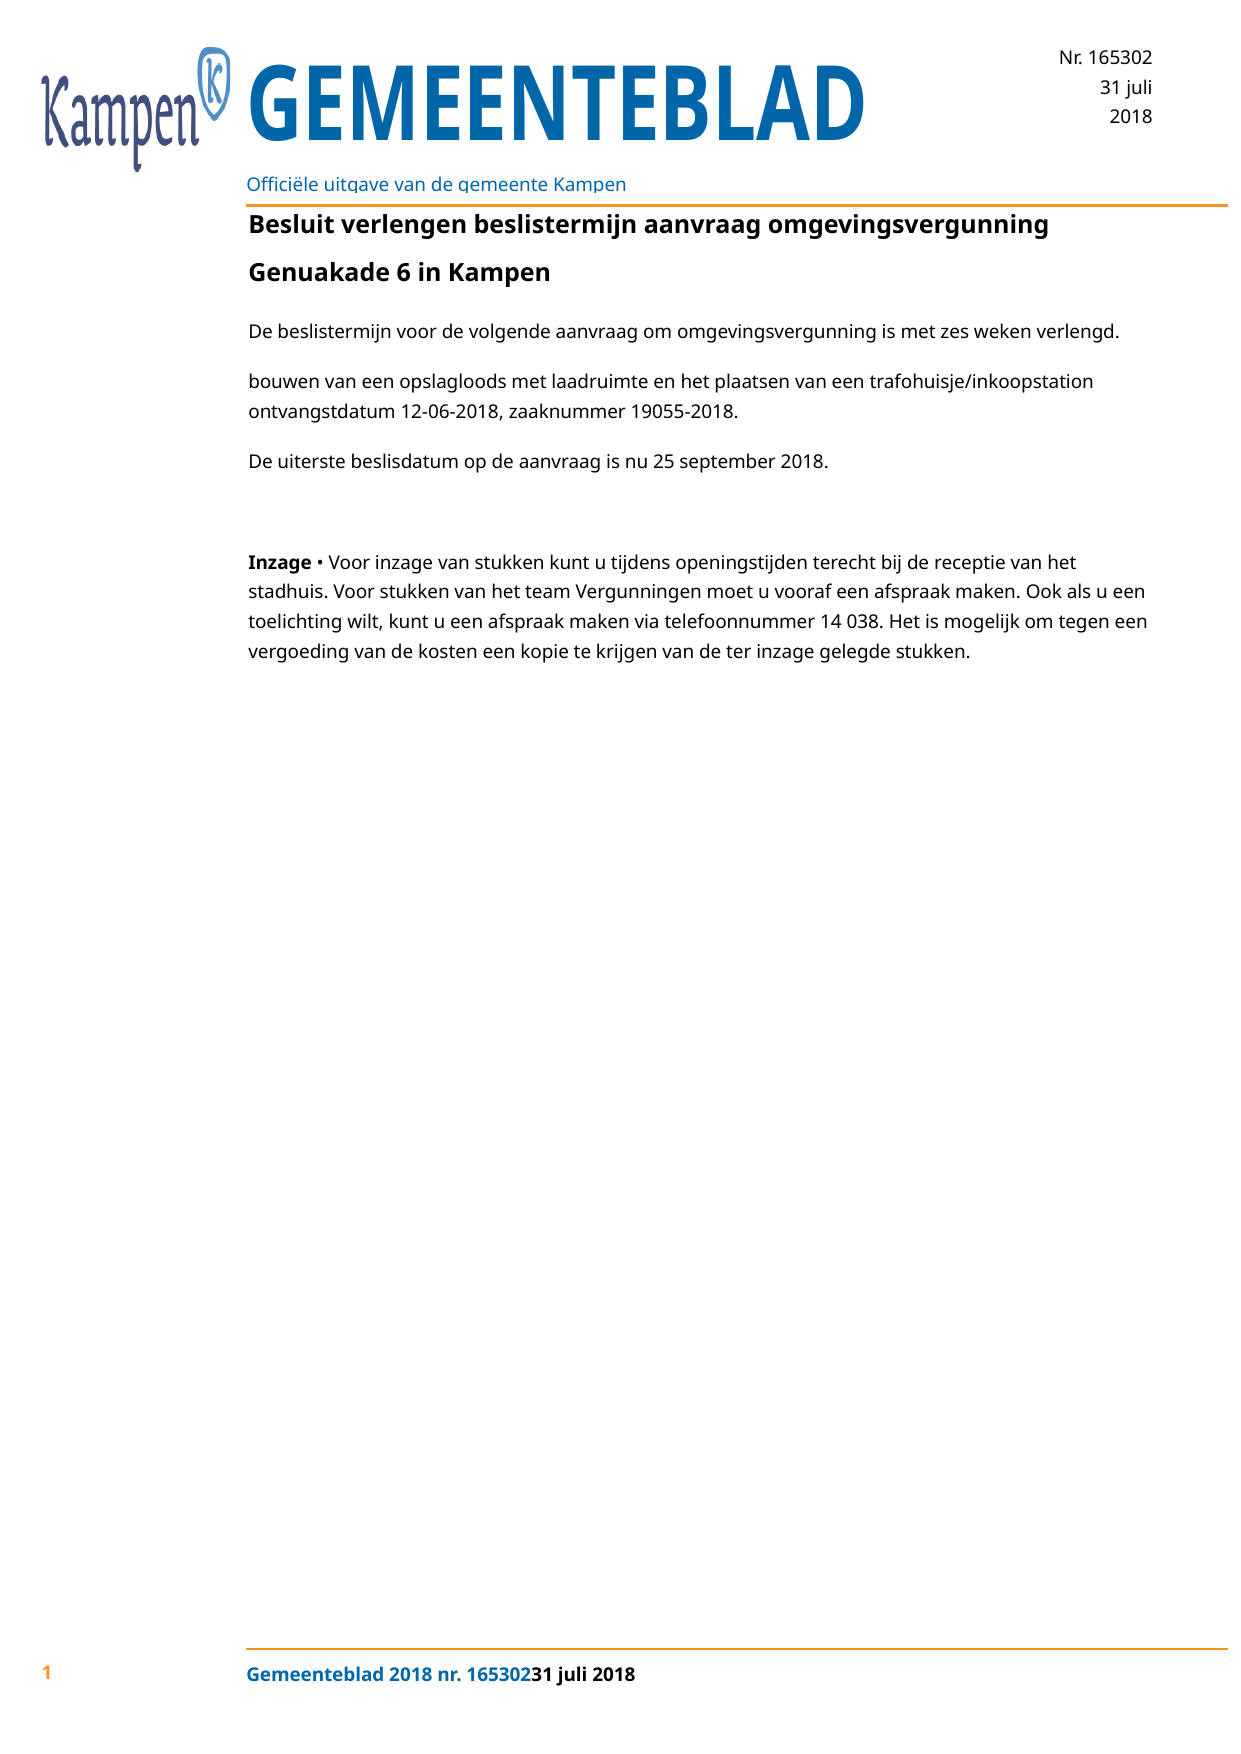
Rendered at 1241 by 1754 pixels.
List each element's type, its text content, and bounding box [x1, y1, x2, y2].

text De beslistermijn voor de volgende aanvraag om omgevingsvergunning is met zes weken verlengd. [248, 318, 1152, 344]
text Besluit verlengen beslistermijn aanvraag omgevingsvergunning Genuakade 6 in Kampen [248, 207, 1152, 288]
picture [41, 47, 231, 172]
text De uiterste beslisdatum op de aanvraag is nu 25 september 2018. [248, 448, 1152, 474]
text Inzage • Voor inzage van stukken kunt u tijdens openingstijden terecht bij de receptie van het stadhuis. Voor stukken van het team Vergunningen moet u vooraf een afspraak maken. Ook als u een toelichting wilt, kunt u een afspraak maken via telefoonnummer 14 038. Het is mogelijk om tegen een vergoeding van de kosten een kopie te krijgen van de ter inzage gelegde stukken. [248, 549, 1152, 664]
text bouwen van een opslagloods met laadruimte en het plaatsen van een trafohuisje/inkoopstation ontvangstdatum 12-06-2018, zaaknummer 19055-2018. [248, 368, 1152, 424]
